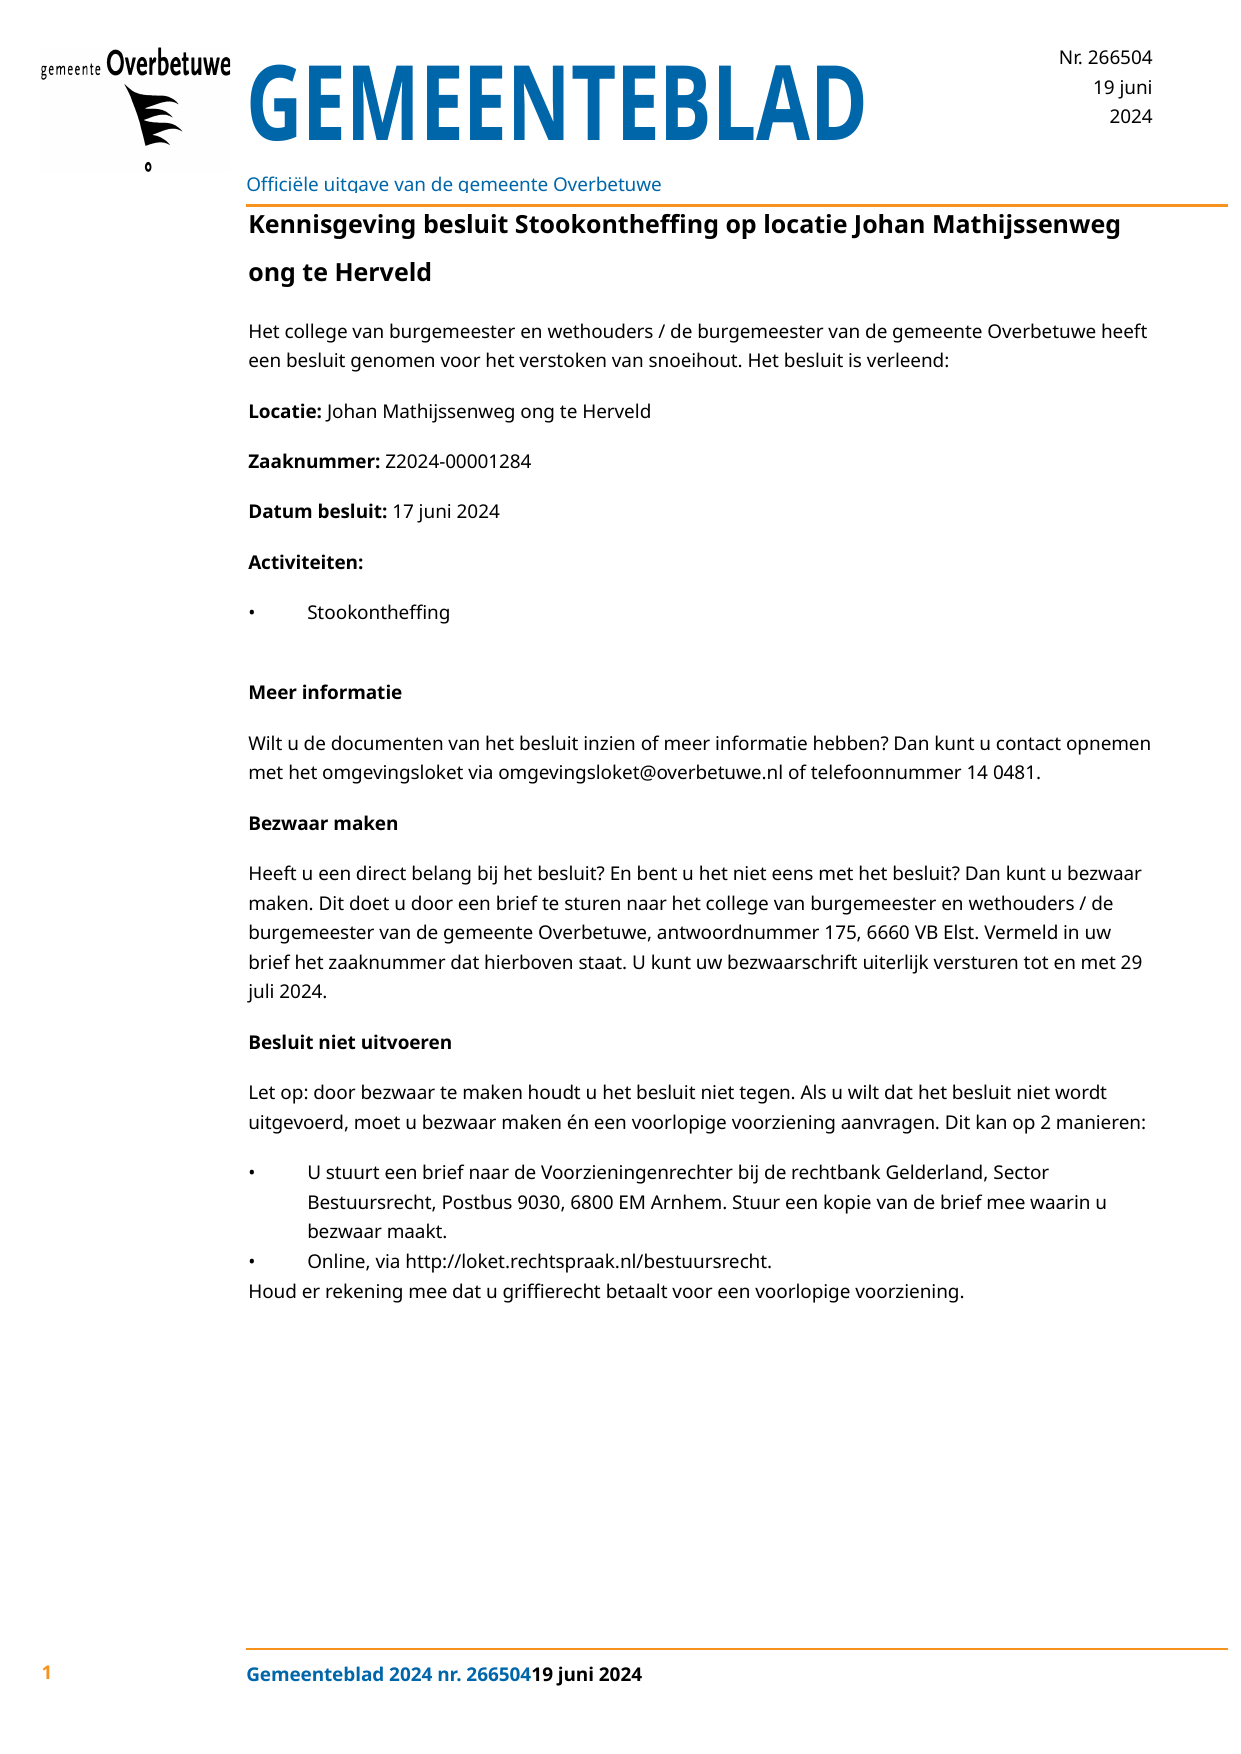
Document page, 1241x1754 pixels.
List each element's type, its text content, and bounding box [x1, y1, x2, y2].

text Let op: door bezwaar te maken houdt u het besluit niet tegen. Als u wilt dat het besluit niet wordt uitgevoerd, moet u bezwaar maken én een voorlopige voorziening aanvragen. Dit kan op 2 manieren: [248, 1079, 1152, 1135]
picture [41, 47, 231, 172]
list Online, via http://loket.rechtspraak.nl/bestuursrecht. [248, 1248, 1152, 1274]
text Kennisgeving besluit Stookontheffing op locatie Johan Mathijssenweg ong te Herveld [248, 207, 1152, 288]
text Meer informatie [248, 679, 1152, 705]
list Stookontheffing [248, 599, 1152, 625]
list U stuurt een brief naar de Voorzieningenrechter bij de rechtbank Gelderland, Sector Bestuursrecht, Postbus 9030, 6800 EM Arnhem. Stuur een kopie van de brief mee waarin u bezwaar maakt. [248, 1159, 1152, 1244]
text Zaaknummer: Z2024-00001284 [248, 448, 1152, 474]
text Locatie: Johan Mathijssenweg ong te Herveld [248, 398, 1152, 424]
text Datum besluit: 17 juni 2024 [248, 499, 1152, 524]
text Houd er rekening mee dat u griffierecht betaalt voor een voorlopige voorziening. [248, 1278, 1152, 1304]
text Wilt u de documenten van het besluit inzien of meer informatie hebben? Dan kunt u contact opnemen met het omgevingsloket via omgevingsloket@overbetuwe.nl of telefoonnummer 14 0481. [248, 730, 1152, 785]
text Het college van burgemeester en wethouders / de burgemeester van de gemeente Overbetuwe heeft een besluit genomen voor het verstoken van snoeihout. Het besluit is verleend: [248, 318, 1152, 373]
text Activiteiten: [248, 549, 1152, 575]
text Heeft u een direct belang bij het besluit? En bent u het niet eens met het besluit? Dan kunt u bezwaar maken. Dit doet u door een brief te sturen naar het college van burgemeester en wethouders / de burgemeester van de gemeente Overbetuwe, antwoordnummer 175, 6660 VB Elst. Vermeld in uw brief het zaaknummer dat hierboven staat. U kunt uw bezwaarschrift uiterlijk versturen tot en met 29 juli 2024. [248, 860, 1152, 1004]
text Bezwaar maken [248, 810, 1152, 836]
text Besluit niet uitvoeren [248, 1029, 1152, 1055]
